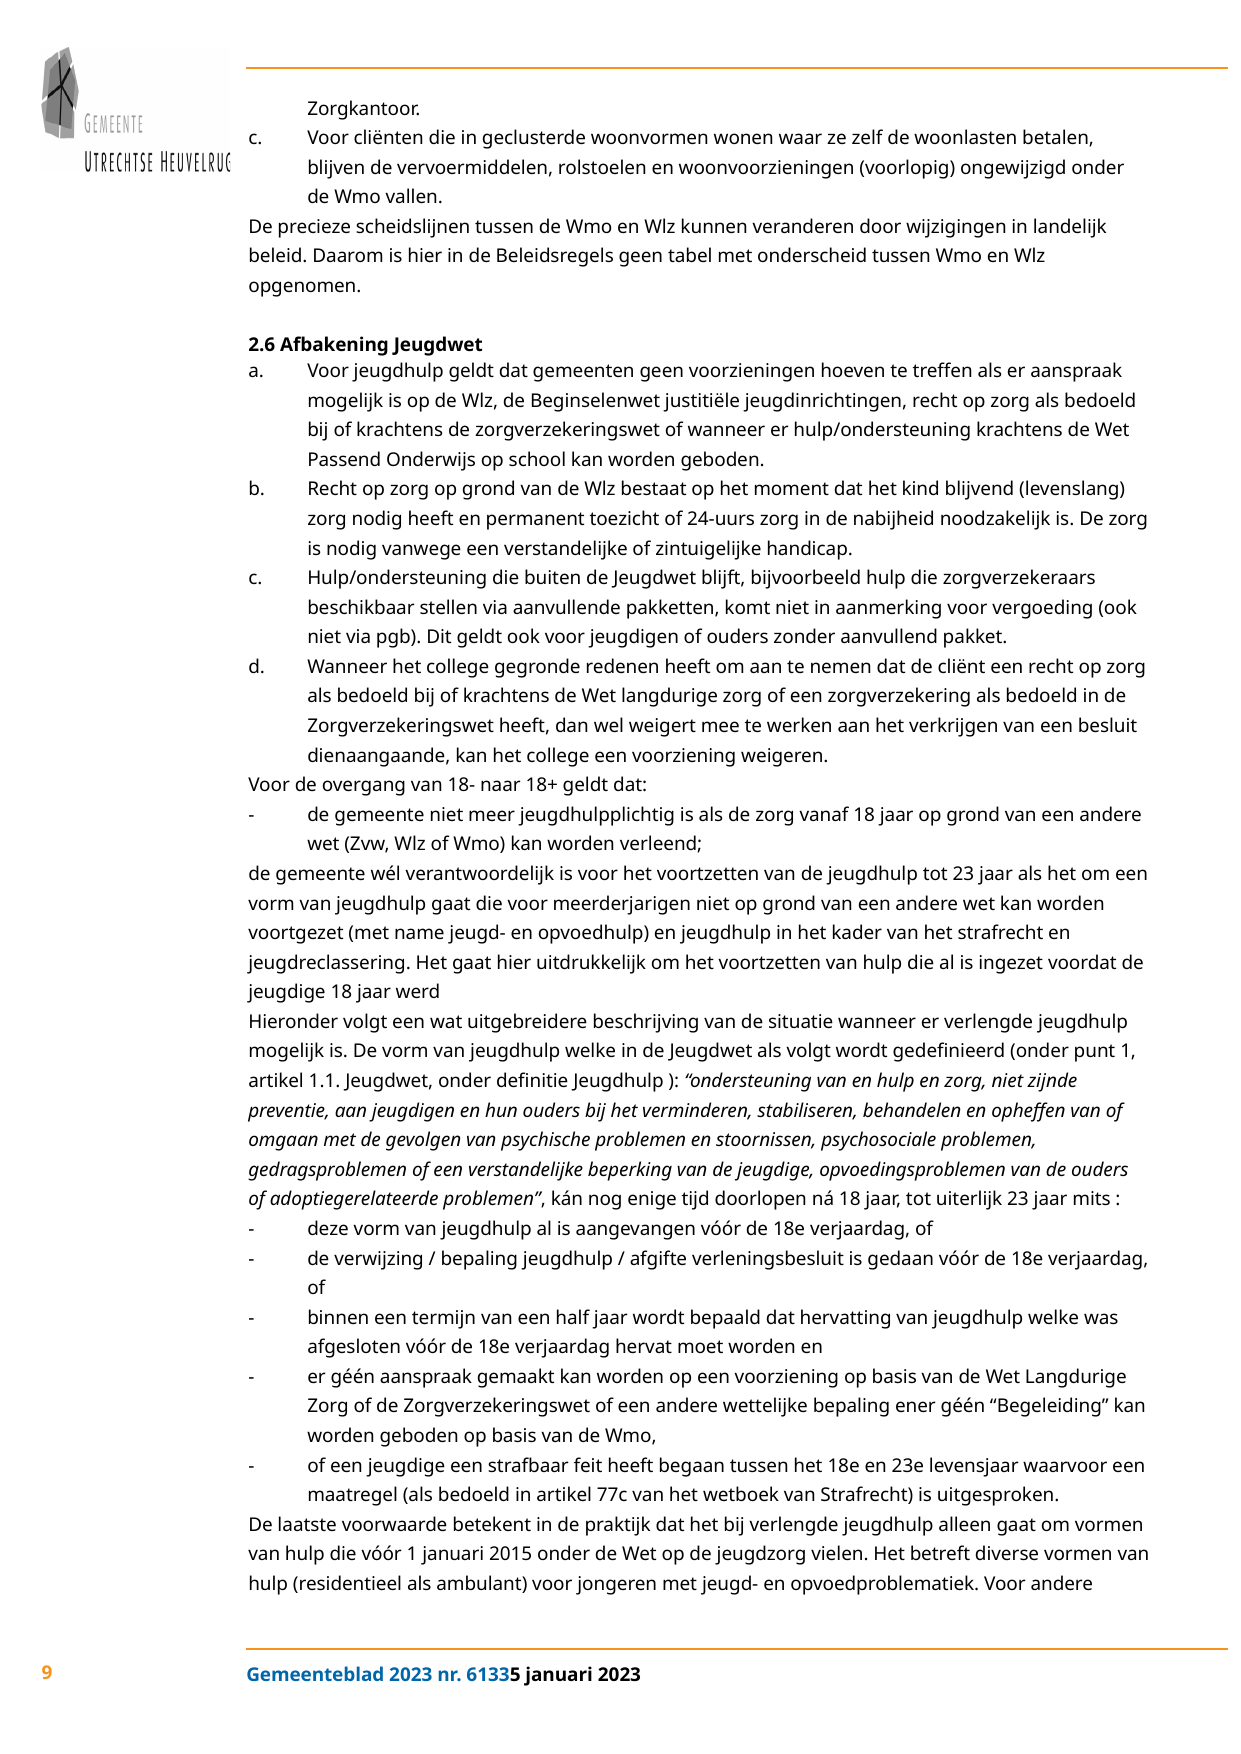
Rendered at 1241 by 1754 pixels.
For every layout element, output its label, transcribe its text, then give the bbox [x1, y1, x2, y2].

text Voor de overgang van 18- naar 18+ geldt dat: [248, 771, 1152, 797]
text de gemeente wél verantwoordelijk is voor het voortzetten van de jeugdhulp tot 23 jaar als het om een vorm van jeugdhulp gaat die voor meerderjarigen niet op grond van een andere wet kan worden voortgezet (met name jeugd- en opvoedhulp) en jeugdhulp in het kader van het strafrecht en jeugdreclassering. Het gaat hier uitdrukkelijk om het voortzetten van hulp die al is ingezet voordat de jeugdige 18 jaar werd [248, 860, 1152, 1004]
list Voor cliënten die in geclusterde woonvormen wonen waar ze zelf de woonlasten betalen, blijven de vervoermiddelen, rolstoelen en woonvoorzieningen (voorlopig) ongewijzigd onder de Wmo vallen. [248, 124, 1152, 209]
list Voor jeugdhulp geldt dat gemeenten geen voorzieningen hoeven te treffen als er aanspraak mogelijk is op de Wlz, de Beginselenwet justitiële jeugdinrichtingen, recht op zorg als bedoeld bij of krachtens de zorgverzekeringswet of wanneer er hulp/ondersteuning krachtens de Wet Passend Onderwijs op school kan worden geboden. [248, 357, 1152, 472]
list of een jeugdige een strafbaar feit heeft begaan tussen het 18e en 23e levensjaar waarvoor een maatregel (als bedoeld in artikel 77c van het wetboek van Strafrecht) is uitgesproken. [248, 1452, 1152, 1507]
list de verwijzing / bepaling jeugdhulp / afgifte verleningsbesluit is gedaan vóór de 18e verjaardag, of [248, 1245, 1152, 1300]
text De laatste voorwaarde betekent in de praktijk dat het bij verlengde jeugdhulp alleen gaat om vormen van hulp die vóór 1 januari 2015 onder de Wet op de jeugdzorg vielen. Het betreft diverse vormen van hulp (residentieel als ambulant) voor jongeren met jeugd- en opvoedproblematiek. Voor andere [248, 1511, 1152, 1596]
list Zorgkantoor. [248, 95, 1152, 121]
picture [41, 47, 231, 172]
list binnen een termijn van een half jaar wordt bepaald dat hervatting van jeugdhulp welke was afgesloten vóór de 18e verjaardag hervat moet worden en [248, 1304, 1152, 1359]
list Recht op zorg op grond van de Wlz bestaat op het moment dat het kind blijvend (levenslang) zorg nodig heeft en permanent toezicht of 24-uurs zorg in de nabijheid noodzakelijk is. De zorg is nodig vanwege een verstandelijke of zintuigelijke handicap. [248, 476, 1152, 560]
list Wanneer het college gegronde redenen heeft om aan te nemen dat de cliënt een recht op zorg als bedoeld bij of krachtens de Wet langdurige zorg of een zorgverzekering als bedoeld in de Zorgverzekeringswet heeft, dan wel weigert mee te werken aan het verkrijgen van een besluit dienaangaande, kan het college een voorziening weigeren. [248, 653, 1152, 767]
text De precieze scheidslijnen tussen de Wmo en Wlz kunnen veranderen door wijzigingen in landelijk beleid. Daarom is hier in de Beleidsregels geen tabel met onderscheid tussen Wmo en Wlz opgenomen. [248, 213, 1152, 298]
list de gemeente niet meer jeugdhulpplichtig is als de zorg vanaf 18 jaar op grond van een andere wet (Zvw, Wlz of Wmo) kan worden verleend; [248, 801, 1152, 856]
text 2.6 Afbakening Jeugdwet [248, 331, 1152, 357]
text Hieronder volgt een wat uitgebreidere beschrijving van de situatie wanneer er verlengde jeugdhulp mogelijk is. De vorm van jeugdhulp welke in de Jeugdwet als volgt wordt gedefinieerd (onder punt 1, artikel 1.1. Jeugdwet, onder definitie Jeugdhulp ): “ondersteuning van en hulp en zorg, niet zijnde preventie, aan jeugdigen en hun ouders bij het verminderen, stabiliseren, behandelen en opheffen van of omgaan met de gevolgen van psychische problemen en stoornissen, psychosociale problemen, gedragsproblemen of een verstandelijke beperking van de jeugdige, opvoedingsproblemen van de ouders of adoptiegerelateerde problemen”, kán nog enige tijd doorlopen ná 18 jaar, tot uiterlijk 23 jaar mits : [248, 1008, 1152, 1211]
list Hulp/ondersteuning die buiten de Jeugdwet blijft, bijvoorbeeld hulp die zorgverzekeraars beschikbaar stellen via aanvullende pakketten, komt niet in aanmerking voor vergoeding (ook niet via pgb). Dit geldt ook voor jeugdigen of ouders zonder aanvullend pakket. [248, 564, 1152, 649]
list deze vorm van jeugdhulp al is aangevangen vóór de 18e verjaardag, of [248, 1215, 1152, 1241]
list er géén aanspraak gemaakt kan worden op een voorziening op basis van de Wet Langdurige Zorg of de Zorgverzekeringswet of een andere wettelijke bepaling ener géén “Begeleiding” kan worden geboden op basis van de Wmo, [248, 1363, 1152, 1448]
